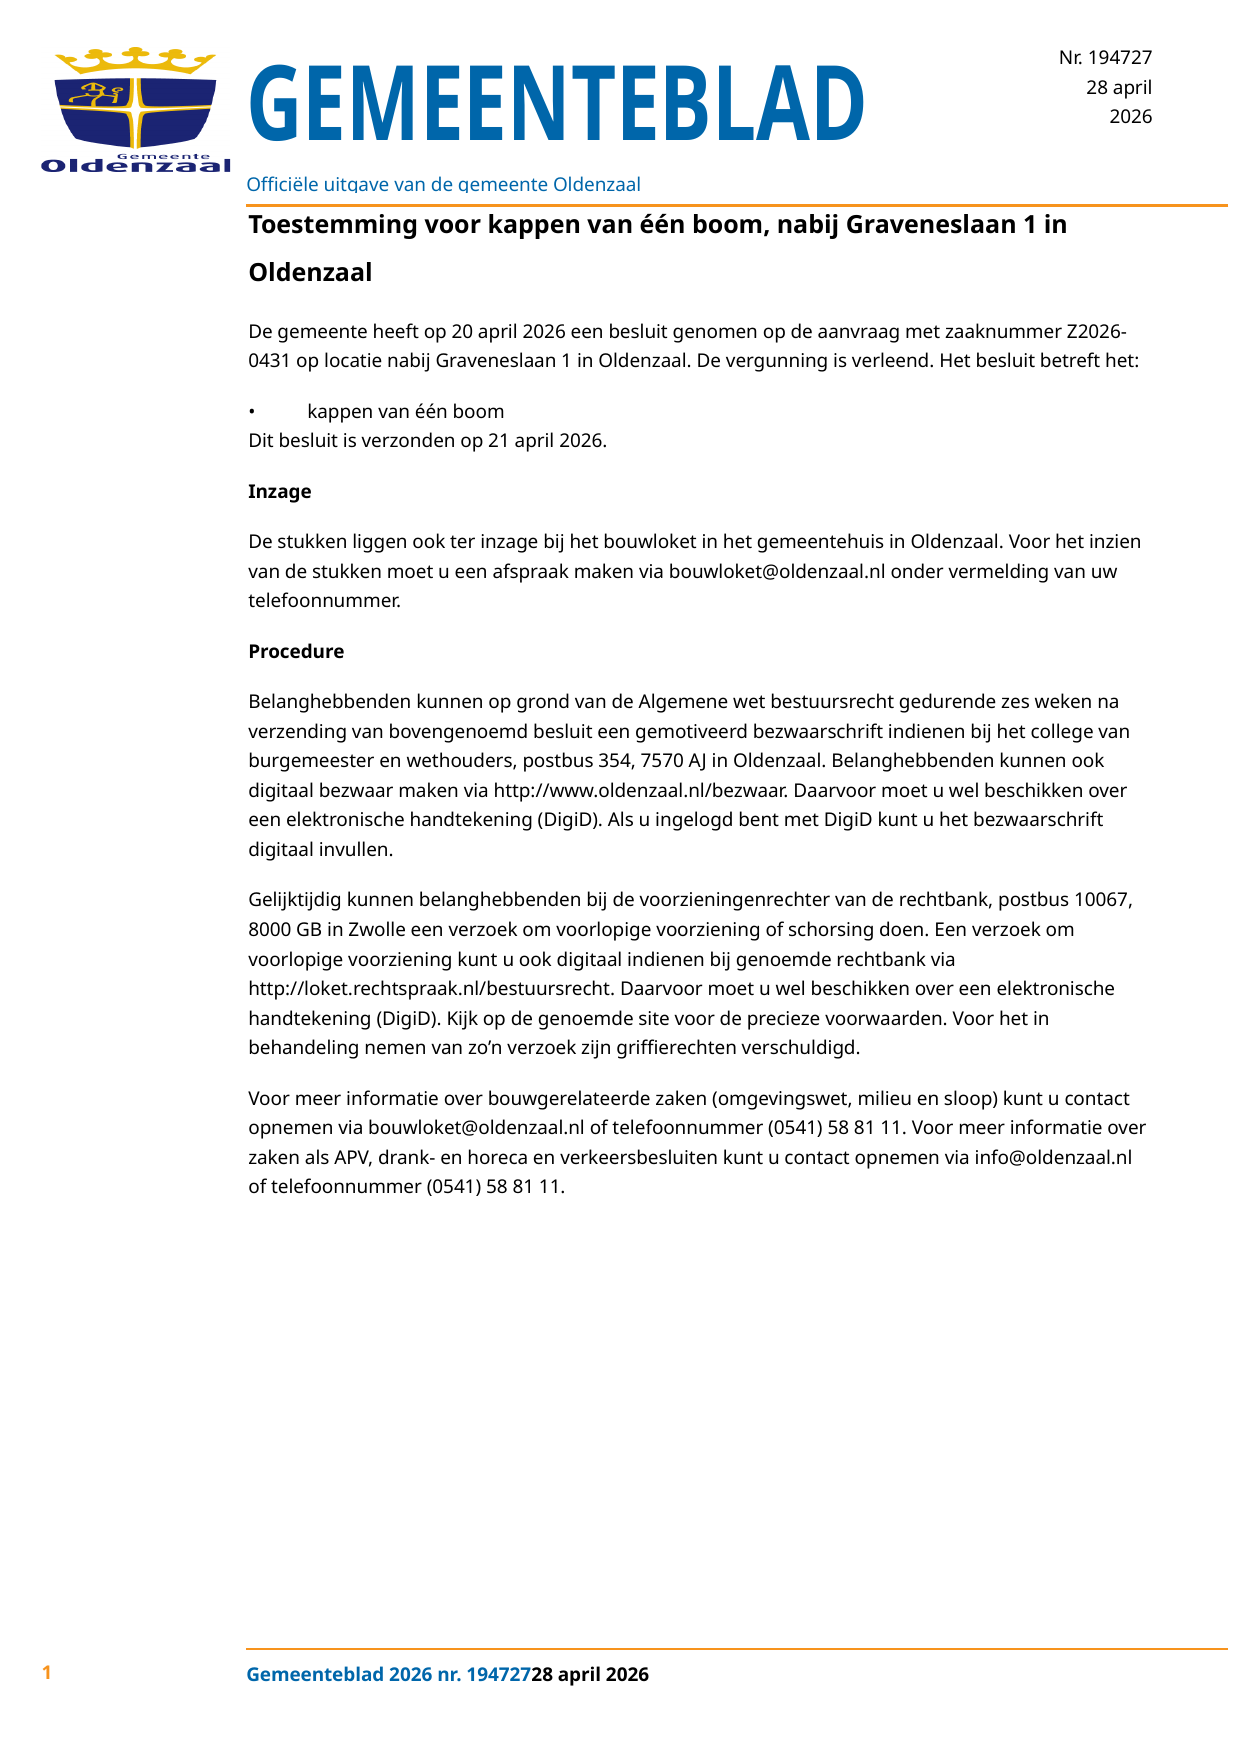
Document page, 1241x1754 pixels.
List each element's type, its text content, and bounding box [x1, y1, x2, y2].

text Procedure [248, 638, 1152, 664]
text Toestemming voor kappen van één boom, nabij Graveneslaan 1 in Oldenzaal [248, 207, 1152, 288]
picture [41, 47, 231, 172]
text De gemeente heeft op 20 april 2026 een besluit genomen op de aanvraag met zaaknummer Z2026-0431 op locatie nabij Graveneslaan 1 in Oldenzaal. De vergunning is verleend. Het besluit betreft het: [248, 318, 1152, 373]
text Gelijktijdig kunnen belanghebbenden bij de voorzieningenrechter van de rechtbank, postbus 10067, 8000 GB in Zwolle een verzoek om voorlopige voorziening of schorsing doen. Een verzoek om voorlopige voorziening kunt u ook digitaal indienen bij genoemde rechtbank via http://loket.rechtspraak.nl/bestuursrecht. Daarvoor moet u wel beschikken over een elektronische handtekening (DigiD). Kijk op de genoemde site voor de precieze voorwaarden. Voor het in behandeling nemen van zo’n verzoek zijn griffierechten verschuldigd. [248, 887, 1152, 1060]
list kappen van één boom [248, 398, 1152, 424]
text Dit besluit is verzonden op 21 april 2026. [248, 427, 1152, 453]
text Voor meer informatie over bouwgerelateerde zaken (omgevingswet, milieu en sloop) kunt u contact opnemen via bouwloket@oldenzaal.nl of telefoonnummer (0541) 58 81 11. Voor meer informatie over zaken als APV, drank- en horeca en verkeersbesluiten kunt u contact opnemen via info@oldenzaal.nl of telefoonnummer (0541) 58 81 11. [248, 1085, 1152, 1199]
text Belanghebbenden kunnen op grond van de Algemene wet bestuursrecht gedurende zes weken na verzending van bovengenoemd besluit een gemotiveerd bezwaarschrift indienen bij het college van burgemeester en wethouders, postbus 354, 7570 AJ in Oldenzaal. Belanghebbenden kunnen ook digitaal bezwaar maken via http://www.oldenzaal.nl/bezwaar. Daarvoor moet u wel beschikken over een elektronische handtekening (DigiD). Als u ingelogd bent met DigiD kunt u het bezwaarschrift digitaal invullen. [248, 688, 1152, 862]
text De stukken liggen ook ter inzage bij het bouwloket in het gemeentehuis in Oldenzaal. Voor het inzien van de stukken moet u een afspraak maken via bouwloket@oldenzaal.nl onder vermelding van uw telefoonnummer. [248, 528, 1152, 613]
text Inzage [248, 478, 1152, 504]
